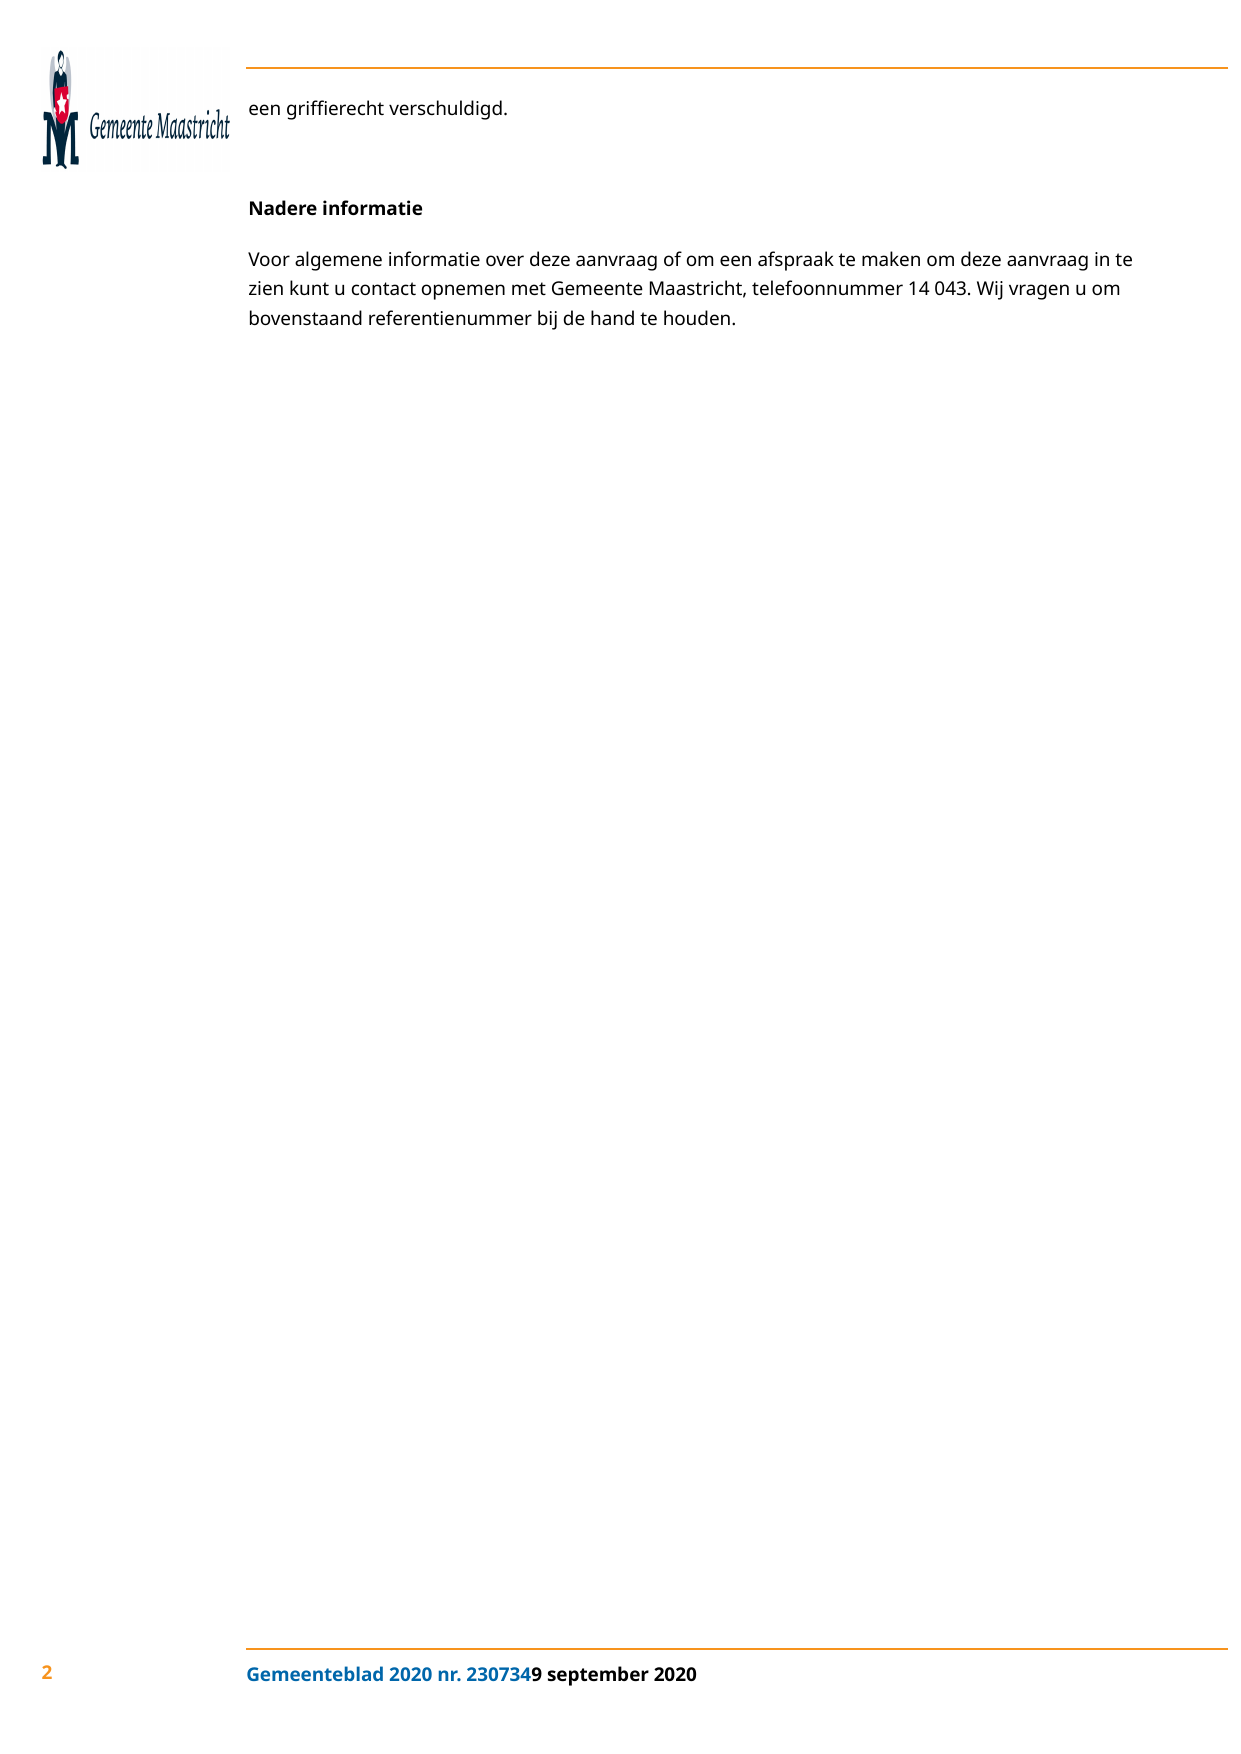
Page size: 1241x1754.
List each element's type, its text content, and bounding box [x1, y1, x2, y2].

picture [41, 47, 231, 172]
text Voor algemene informatie over deze aanvraag of om een afspraak te maken om deze aanvraag in te zien kunt u contact opnemen met Gemeente Maastricht, telefoonnummer 14 043. Wij vragen u om bovenstaand referentienummer bij de hand te houden. [248, 246, 1152, 331]
text een griffierecht verschuldigd. [248, 95, 1152, 121]
text Nadere informatie [248, 196, 1152, 221]
